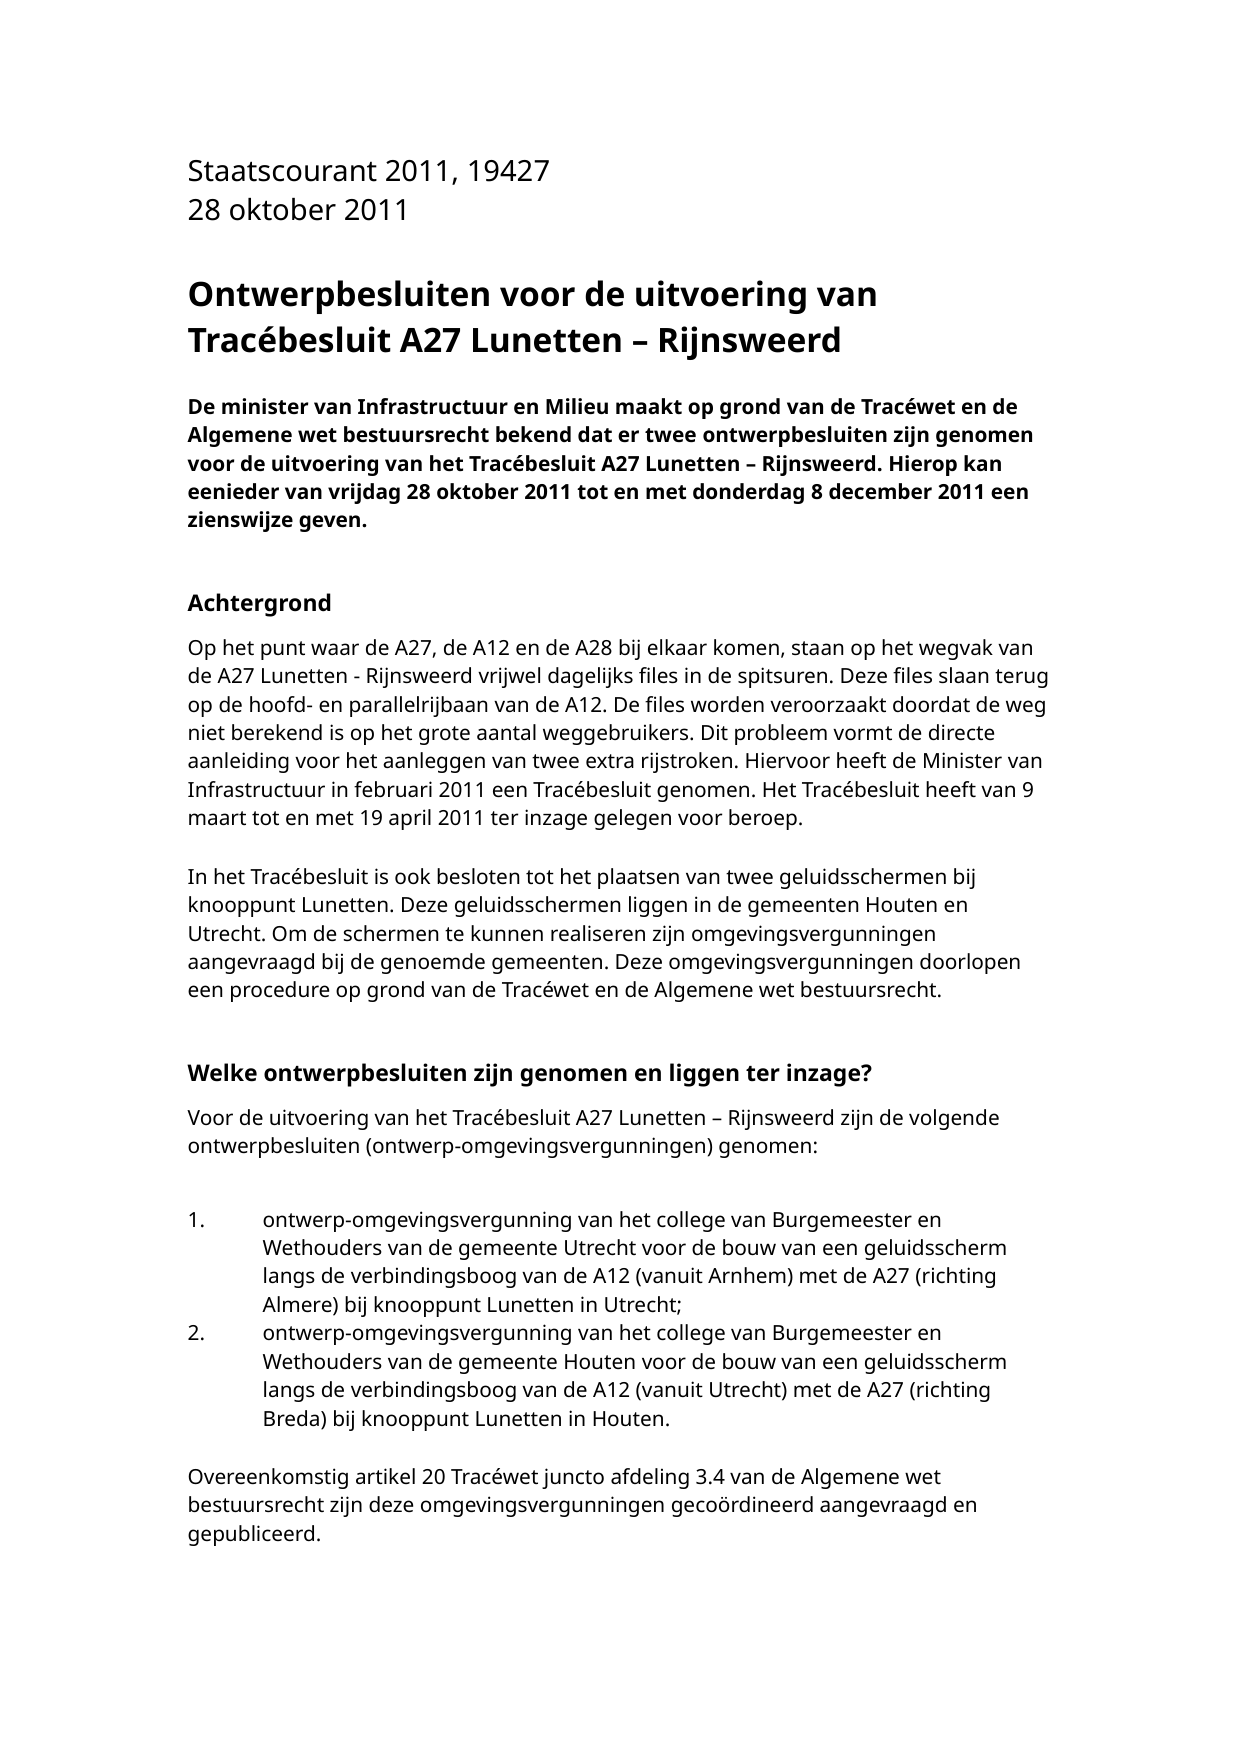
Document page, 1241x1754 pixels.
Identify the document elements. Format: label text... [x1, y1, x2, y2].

subtitle Welke ontwerpbesluiten zijn genomen en liggen ter inzage? [187, 1057, 1053, 1088]
subtitle Ontwerpbesluiten voor de uitvoering van Tracébesluit A27 Lunetten – Rijnsweerd [187, 271, 1053, 362]
text In het Tracébesluit is ook besloten tot het plaatsen van twee geluidsschermen bij knooppunt Lunetten. Deze geluidsschermen liggen in de gemeenten Houten en Utrecht. Om de schermen te kunnen realiseren zijn omgevingsvergunningen aangevraagd bij de genoemde gemeenten. Deze omgevingsvergunningen doorlopen een procedure op grond van de Tracéwet en de Algemene wet bestuursrecht. [187, 862, 1053, 1004]
text Op het punt waar de A27, de A12 en de A28 bij elkaar komen, staan op het wegvak van de A27 Lunetten - Rijnsweerd vrijwel dagelijks files in de spitsuren. Deze files slaan terug op de hoofd- en parallelrijbaan van de A12. De files worden veroorzaakt doordat de weg niet berekend is op het grote aantal weggebruikers. Dit probleem vormt de directe aanleiding voor het aanleggen van twee extra rijstroken. Hiervoor heeft de Minister van Infrastructuur in februari 2011 een Tracébesluit genomen. Het Tracébesluit heeft van 9 maart tot en met 19 april 2011 ter inzage gelegen voor beroep. [187, 633, 1053, 832]
text Overeenkomstig artikel 20 Tracéwet juncto afdeling 3.4 van de Algemene wet bestuursrecht zijn deze omgevingsvergunningen gecoördineerd aangevraagd en gepubliceerd. [187, 1462, 1053, 1547]
text De minister van Infrastructuur en Milieu maakt op grond van de Tracéwet en de Algemene wet bestuursrecht bekend dat er twee ontwerpbesluiten zijn genomen voor de uitvoering van het Tracébesluit A27 Lunetten – Rijnsweerd. Hierop kan eenieder van vrijdag 28 oktober 2011 tot en met donderdag 8 december 2011 een zienswijze geven. [187, 392, 1053, 534]
text Voor de uitvoering van het Tracébesluit A27 Lunetten – Rijnsweerd zijn de volgende ontwerpbesluiten (ontwerp-omgevingsvergunningen) genomen: [187, 1103, 1053, 1160]
list ontwerp-omgevingsvergunning van het college van Burgemeester en Wethouders van de gemeente Utrecht voor de bouw van een geluidsscherm langs de verbindingsboog van de A12 (vanuit Arnhem) met de A27 (richting Almere) bij knooppunt Lunetten in Utrecht; [187, 1205, 1053, 1318]
list ontwerp-omgevingsvergunning van het college van Burgemeester en Wethouders van de gemeente Houten voor de bouw van een geluidsscherm langs de verbindingsboog van de A12 (vanuit Utrecht) met de A27 (richting Breda) bij knooppunt Lunetten in Houten. [187, 1318, 1053, 1432]
subtitle Achtergrond [187, 587, 1053, 618]
text 28 oktober 2011 [187, 190, 1053, 229]
text Staatscourant 2011, 19427 [187, 150, 1053, 190]
